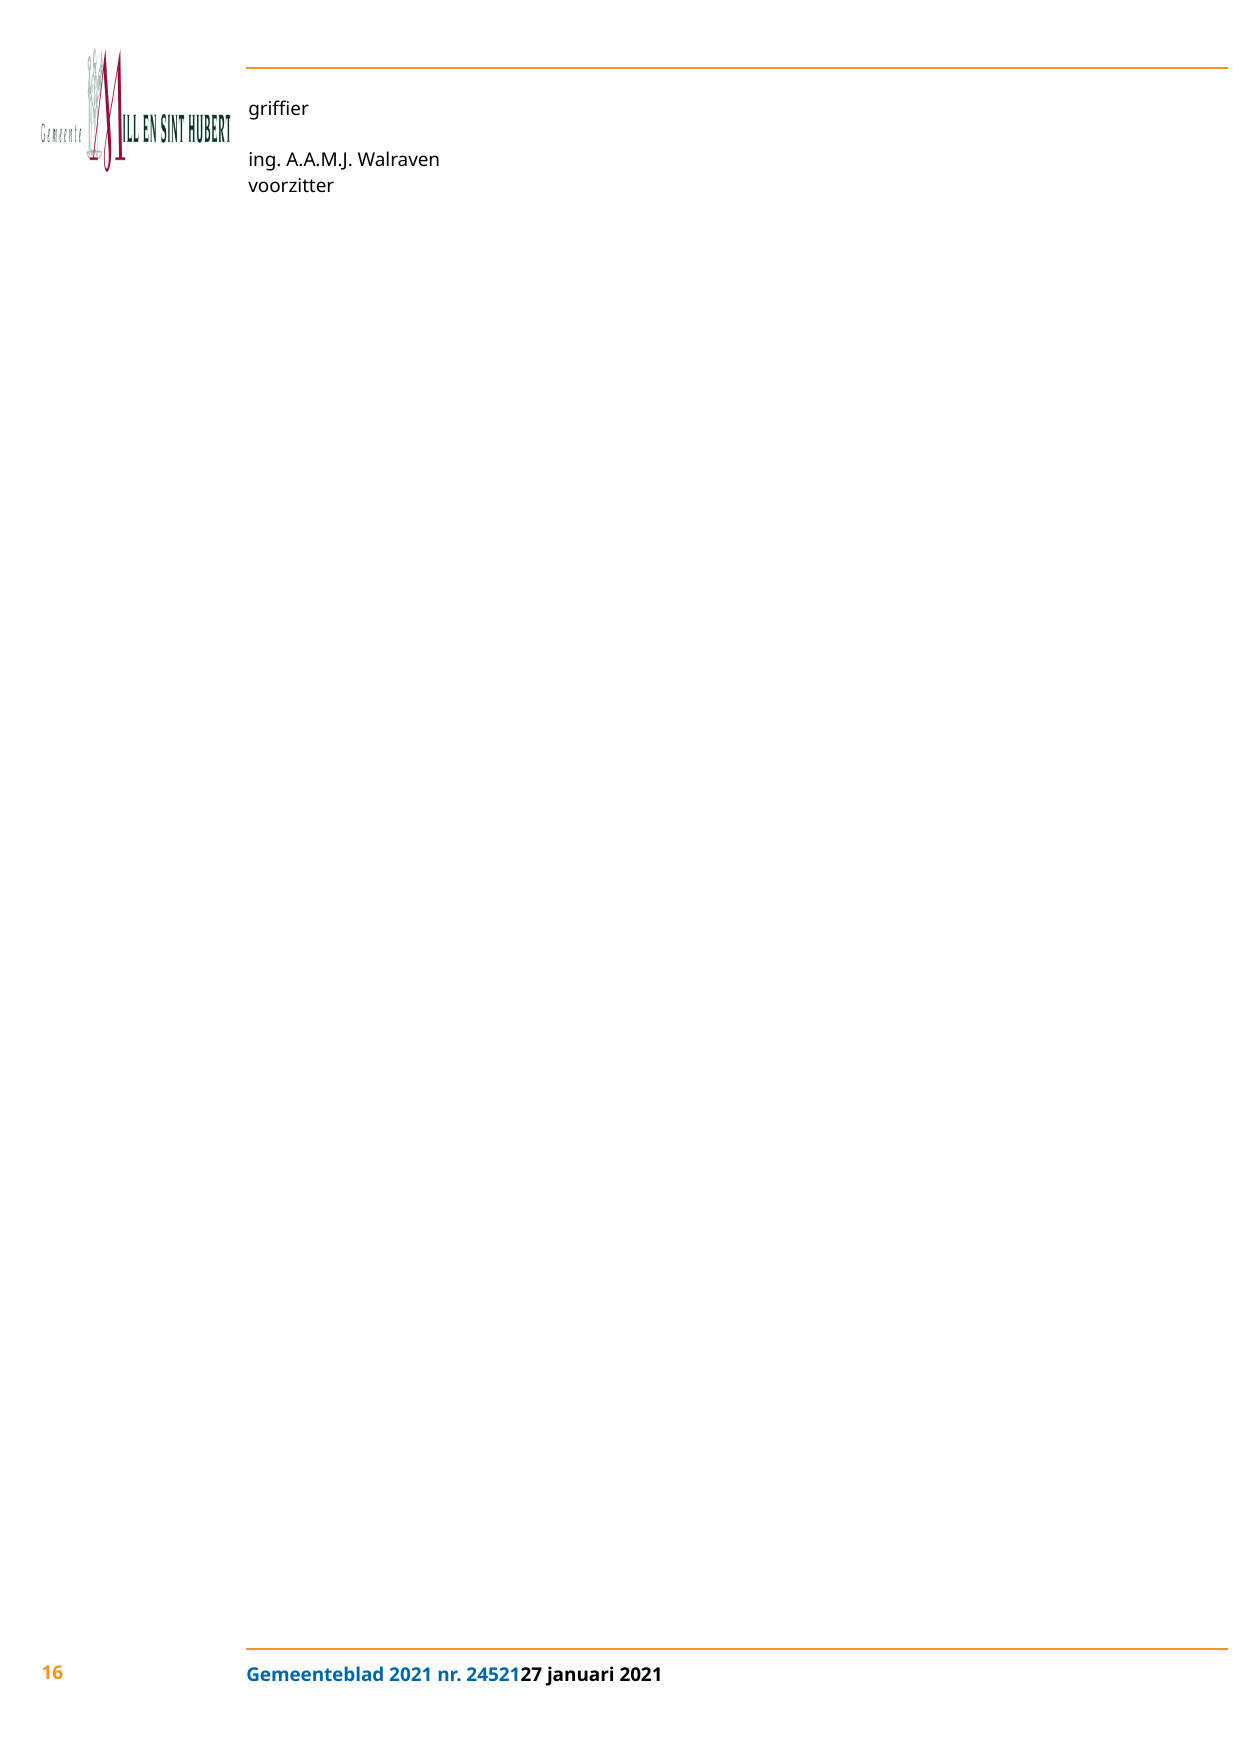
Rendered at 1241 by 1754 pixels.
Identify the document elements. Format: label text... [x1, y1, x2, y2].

picture [41, 47, 231, 172]
text voorzitter [248, 172, 1152, 198]
text ing. A.A.M.J. Walraven [248, 146, 1152, 172]
text griffier [248, 95, 1152, 121]
